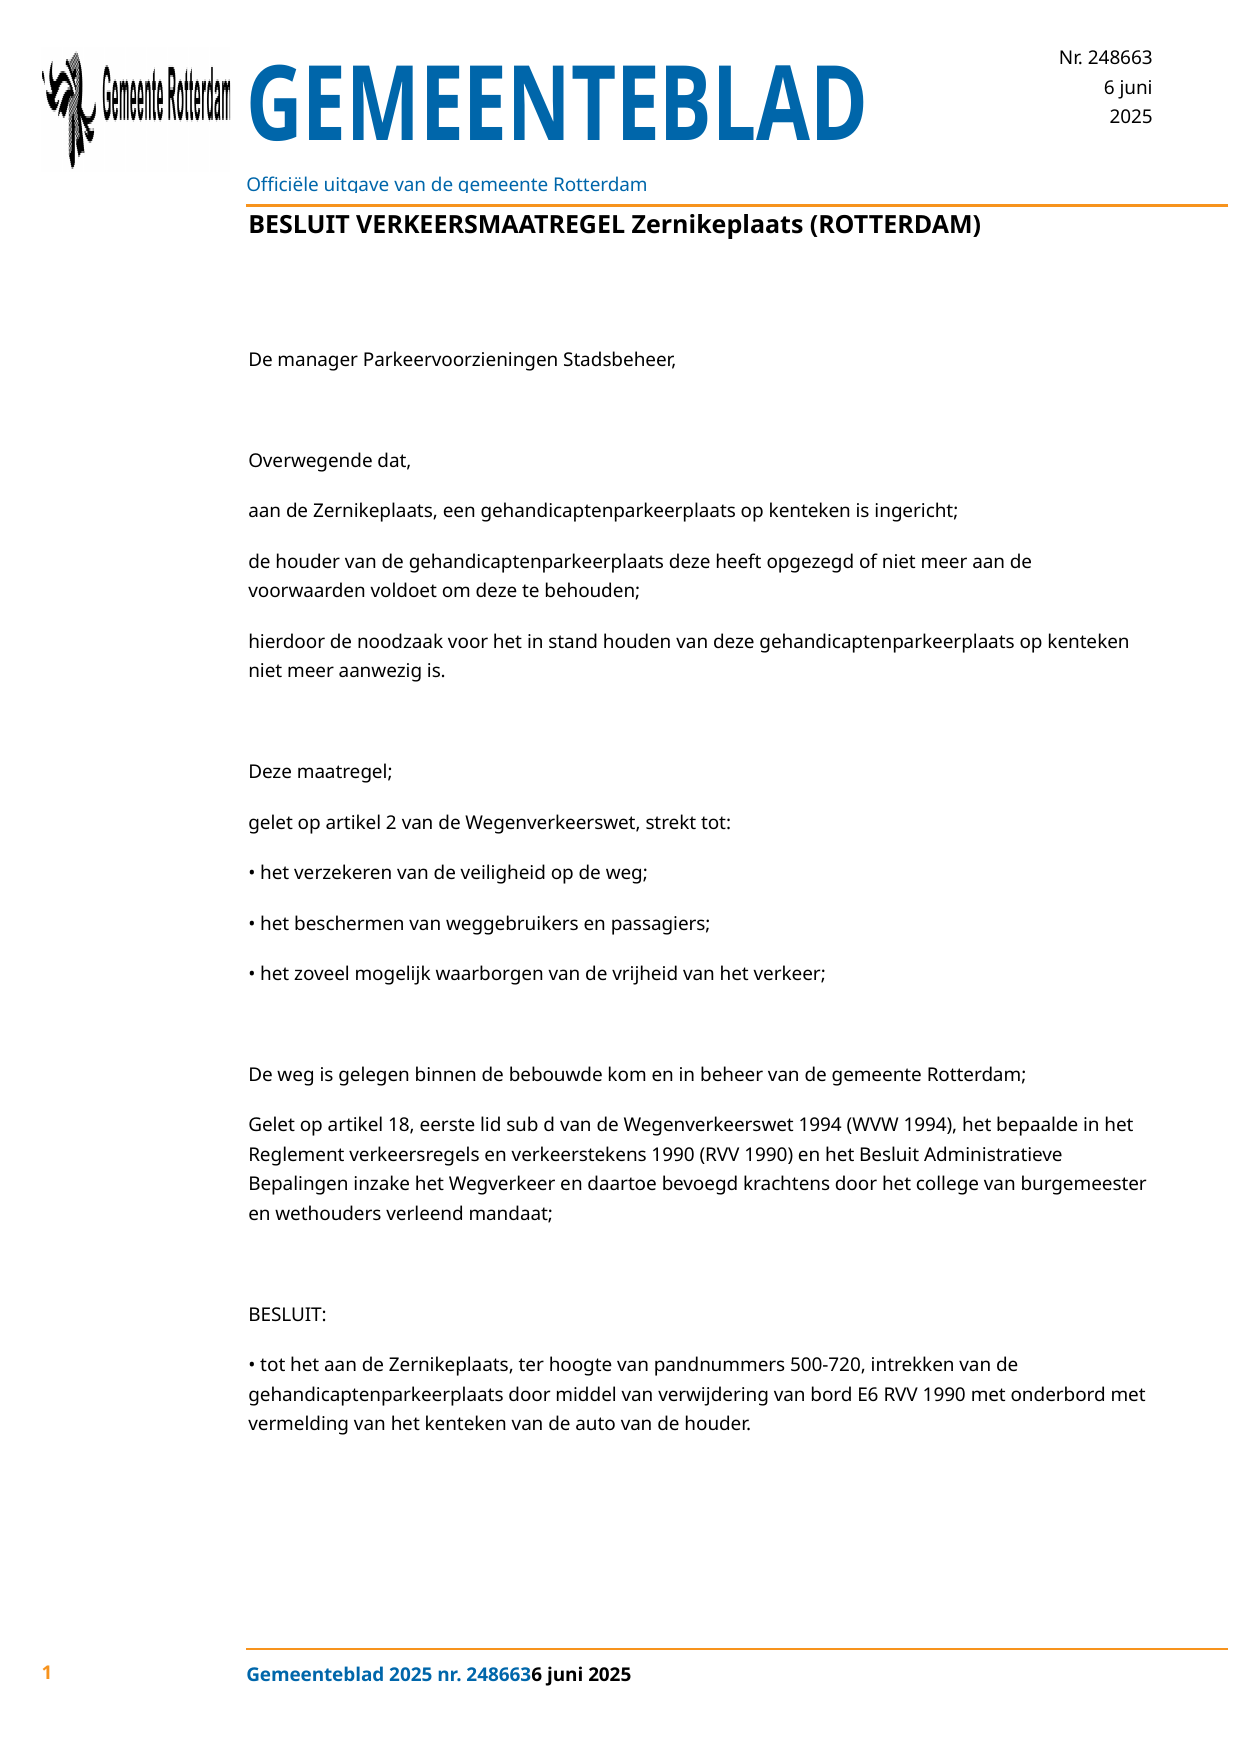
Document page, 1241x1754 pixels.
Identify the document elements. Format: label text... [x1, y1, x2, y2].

text Deze maatregel; [248, 758, 1152, 784]
text hierdoor de noodzaak voor het in stand houden van deze gehandicaptenparkeerplaats op kenteken niet meer aanwezig is. [248, 628, 1152, 683]
text Gelet op artikel 18, eerste lid sub d van de Wegenverkeerswet 1994 (WVW 1994), het bepaalde in het Reglement verkeersregels en verkeerstekens 1990 (RVV 1990) en het Besluit Administratieve Bepalingen inzake het Wegverkeer en daartoe bevoegd krachtens door het college van burgemeester en wethouders verleend mandaat; [248, 1111, 1152, 1226]
text • het verzekeren van de veiligheid op de weg; [248, 859, 1152, 885]
text De manager Parkeervoorzieningen Stadsbeheer, [248, 346, 1152, 372]
text • het beschermen van weggebruikers en passagiers; [248, 910, 1152, 936]
text aan de Zernikeplaats, een gehandicaptenparkeerplaats op kenteken is ingericht; [248, 498, 1152, 523]
text BESLUIT VERKEERSMAATREGEL Zernikeplaats (ROTTERDAM) [248, 207, 1152, 241]
text gelet op artikel 2 van de Wegenverkeerswet, strekt tot: [248, 809, 1152, 835]
text • tot het aan de Zernikeplaats, ter hoogte van pandnummers 500-720, intrekken van de gehandicaptenparkeerplaats door middel van verwijdering van bord E6 RVV 1990 met onderbord met vermelding van het kenteken van de auto van de houder. [248, 1351, 1152, 1436]
text • het zoveel mogelijk waarborgen van de vrijheid van het verkeer; [248, 960, 1152, 986]
text De weg is gelegen binnen de bebouwde kom en in beheer van de gemeente Rotterdam; [248, 1061, 1152, 1087]
text de houder van de gehandicaptenparkeerplaats deze heeft opgezegd of niet meer aan de voorwaarden voldoet om deze te behouden; [248, 548, 1152, 603]
text Overwegende dat, [248, 447, 1152, 473]
text BESLUIT: [248, 1301, 1152, 1327]
picture [41, 47, 231, 172]
